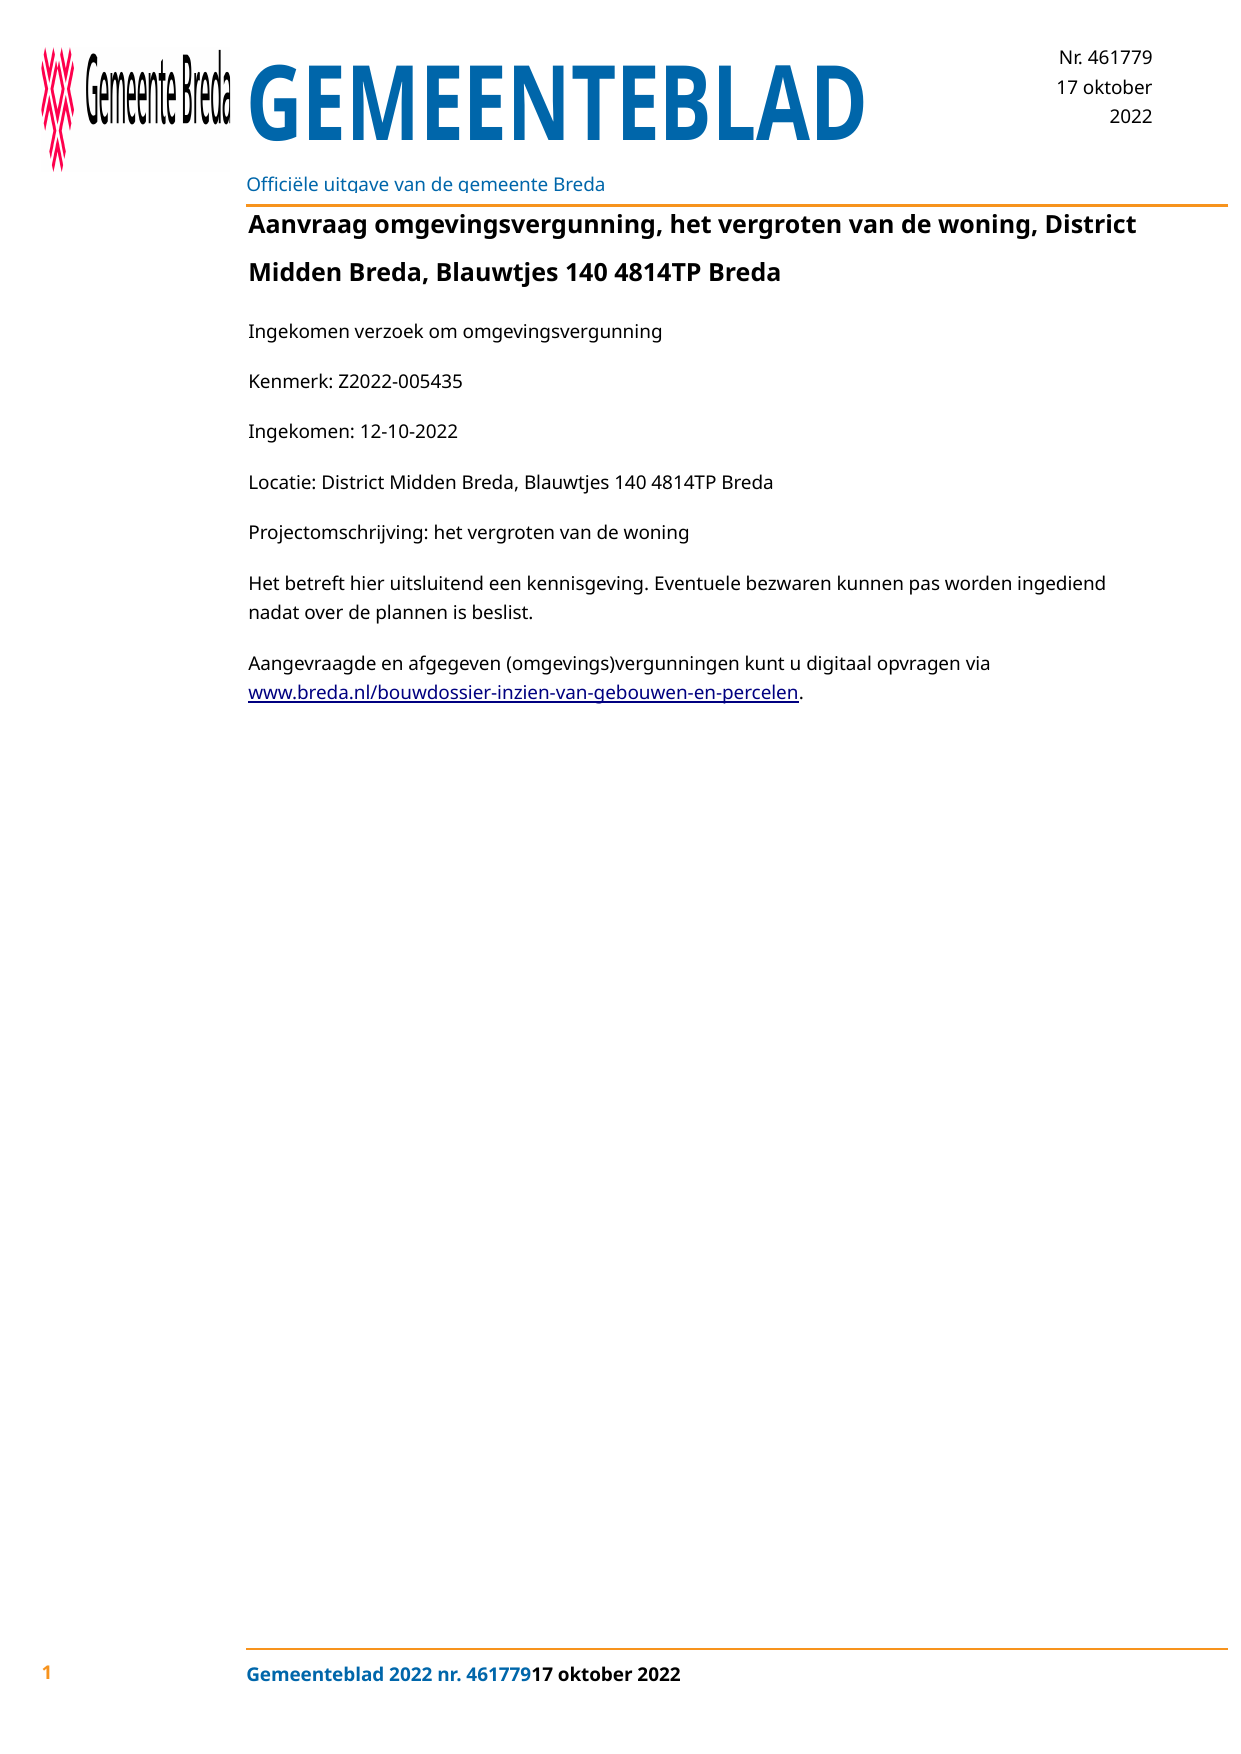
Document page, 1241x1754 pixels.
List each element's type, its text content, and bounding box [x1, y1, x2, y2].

text Ingekomen: 12-10-2022 [248, 419, 1152, 444]
text Locatie: District Midden Breda, Blauwtjes 140 4814TP Breda [248, 469, 1152, 495]
text Aangevraagde en afgegeven (omgevings)vergunningen kunt u digitaal opvragen via www.breda.nl/bouwdossier-inzien-van-gebouwen-en-percelen. [248, 650, 1152, 705]
text Kenmerk: Z2022-005435 [248, 368, 1152, 394]
text Projectomschrijving: het vergroten van de woning [248, 519, 1152, 545]
picture [41, 47, 231, 172]
text Ingekomen verzoek om omgevingsvergunning [248, 318, 1152, 344]
text Het betreft hier uitsluitend een kennisgeving. Eventuele bezwaren kunnen pas worden ingediend nadat over de plannen is beslist. [248, 570, 1152, 625]
text Aanvraag omgevingsvergunning, het vergroten van de woning, District Midden Breda, Blauwtjes 140 4814TP Breda [248, 207, 1152, 288]
